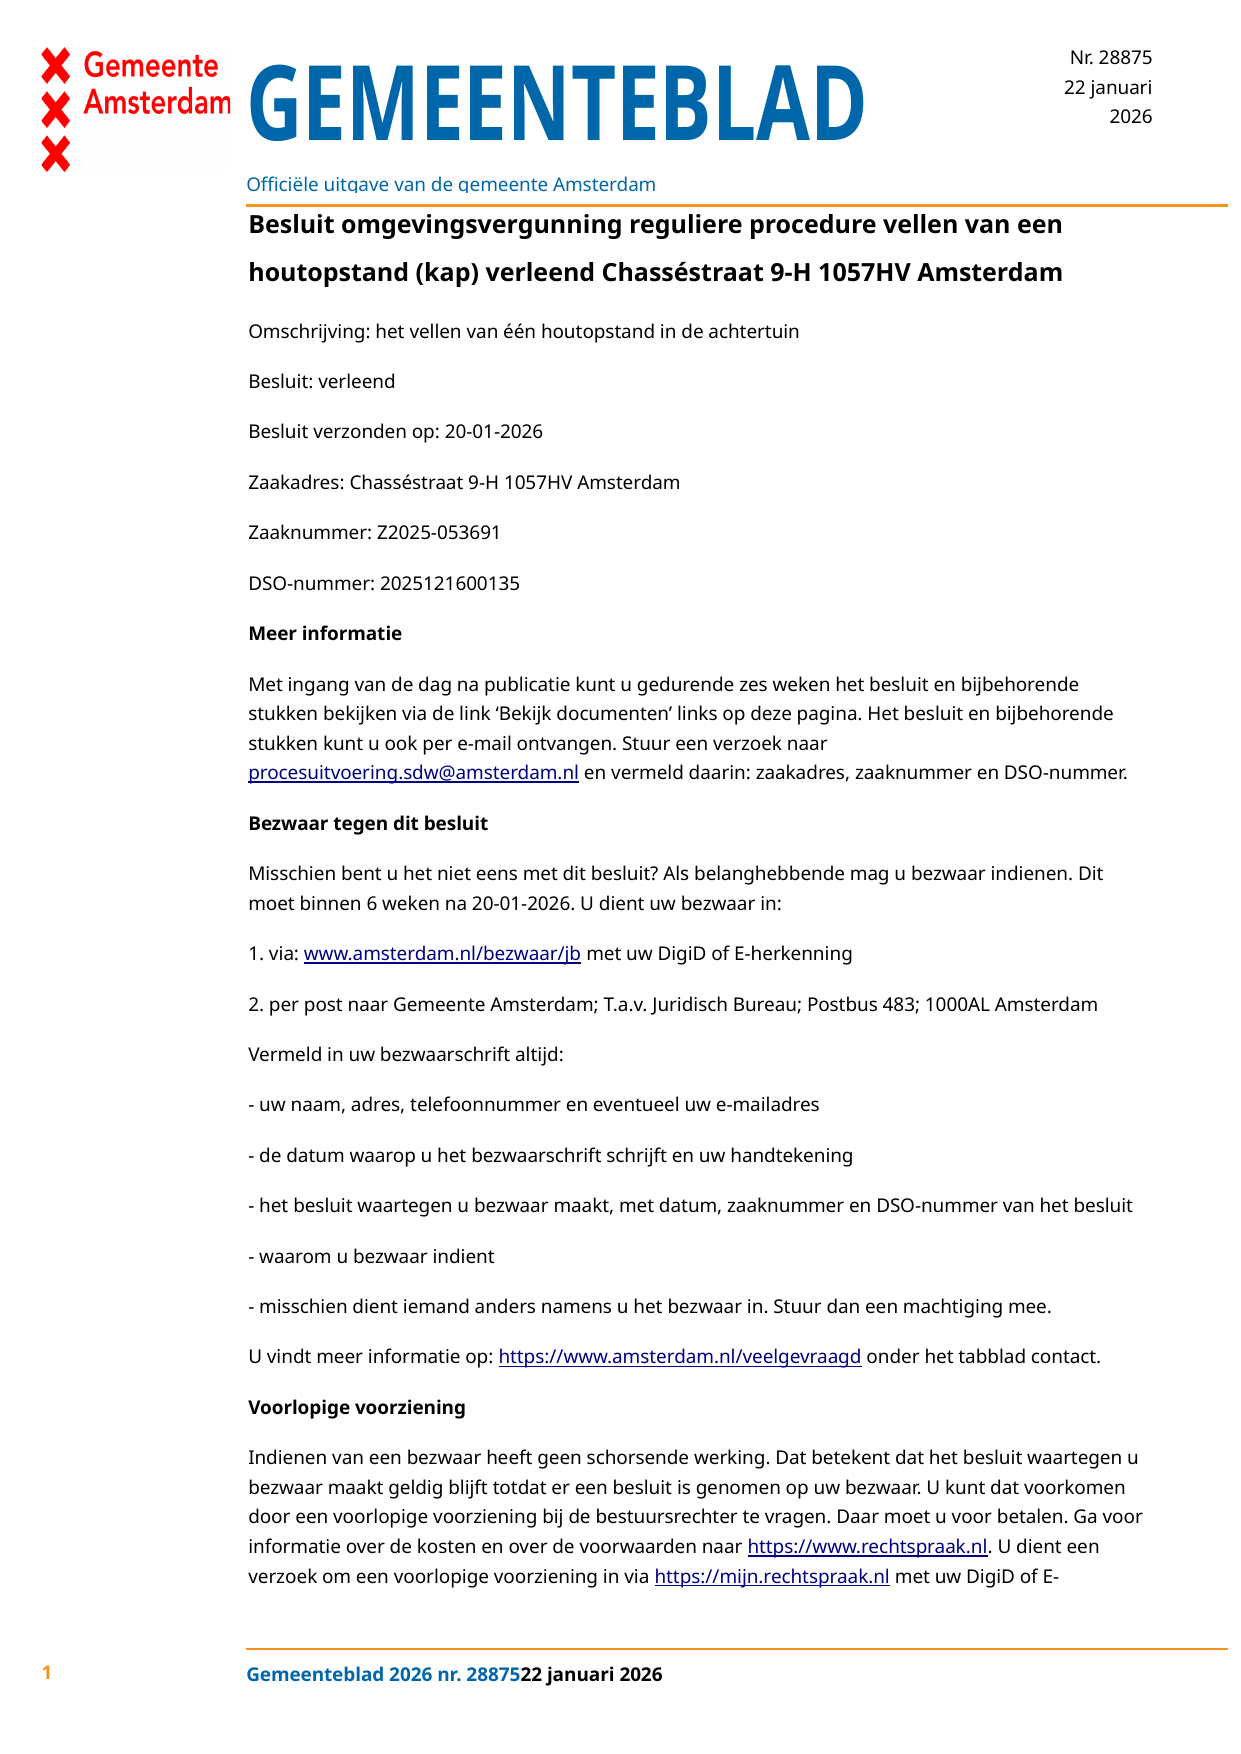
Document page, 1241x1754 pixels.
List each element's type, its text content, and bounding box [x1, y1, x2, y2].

text Vermeld in uw bezwaarschrift altijd: [248, 1041, 1152, 1067]
text Besluit omgevingsvergunning reguliere procedure vellen van een houtopstand (kap) verleend Chasséstraat 9-H 1057HV Amsterdam [248, 207, 1152, 288]
text Meer informatie [248, 620, 1152, 646]
text 1. via: www.amsterdam.nl/bezwaar/jb met uw DigiD of E-herkenning [248, 940, 1152, 966]
text - het besluit waartegen u bezwaar maakt, met datum, zaaknummer en DSO-nummer van het besluit [248, 1192, 1152, 1218]
text - uw naam, adres, telefoonnummer en eventueel uw e-mailadres [248, 1092, 1152, 1117]
text Omschrijving: het vellen van één houtopstand in de achtertuin [248, 318, 1152, 344]
text Zaakadres: Chasséstraat 9-H 1057HV Amsterdam [248, 469, 1152, 495]
picture [41, 47, 231, 172]
text U vindt meer informatie op: https://www.amsterdam.nl/veelgevraagd onder het tabblad contact. [248, 1344, 1152, 1369]
text Met ingang van de dag na publicatie kunt u gedurende zes weken het besluit en bijbehorende stukken bekijken via de link ‘Bekijk documenten’ links op deze pagina. Het besluit en bijbehorende stukken kunt u ook per e-mail ontvangen. Stuur een verzoek naar procesuitvoering.sdw@amsterdam.nl en vermeld daarin: zaakadres, zaaknummer en DSO-nummer. [248, 671, 1152, 785]
text - de datum waarop u het bezwaarschrift schrijft en uw handtekening [248, 1142, 1152, 1168]
text Zaaknummer: Z2025-053691 [248, 519, 1152, 545]
text Voorlopige voorziening [248, 1394, 1152, 1420]
text Bezwaar tegen dit besluit [248, 810, 1152, 836]
text Besluit verzonden op: 20-01-2026 [248, 419, 1152, 444]
text - misschien dient iemand anders namens u het bezwaar in. Stuur dan een machtiging mee. [248, 1293, 1152, 1319]
text 2. per post naar Gemeente Amsterdam; T.a.v. Juridisch Bureau; Postbus 483; 1000AL Amsterdam [248, 991, 1152, 1017]
text Besluit: verleend [248, 368, 1152, 394]
text Indienen van een bezwaar heeft geen schorsende werking. Dat betekent dat het besluit waartegen u bezwaar maakt geldig blijft totdat er een besluit is genomen op uw bezwaar. U kunt dat voorkomen door een voorlopige voorziening bij de bestuursrechter te vragen. Daar moet u voor betalen. Ga voor informatie over de kosten en over de voorwaarden naar https://www.rechtspraak.nl. U dient een verzoek om een voorlopige voorziening in via https://mijn.rechtspraak.nl met uw DigiD of E- [248, 1444, 1152, 1589]
text Misschien bent u het niet eens met dit besluit? Als belanghebbende mag u bezwaar indienen. Dit moet binnen 6 weken na 20-01-2026. U dient uw bezwaar in: [248, 860, 1152, 916]
text - waarom u bezwaar indient [248, 1243, 1152, 1269]
text DSO-nummer: 2025121600135 [248, 570, 1152, 596]
